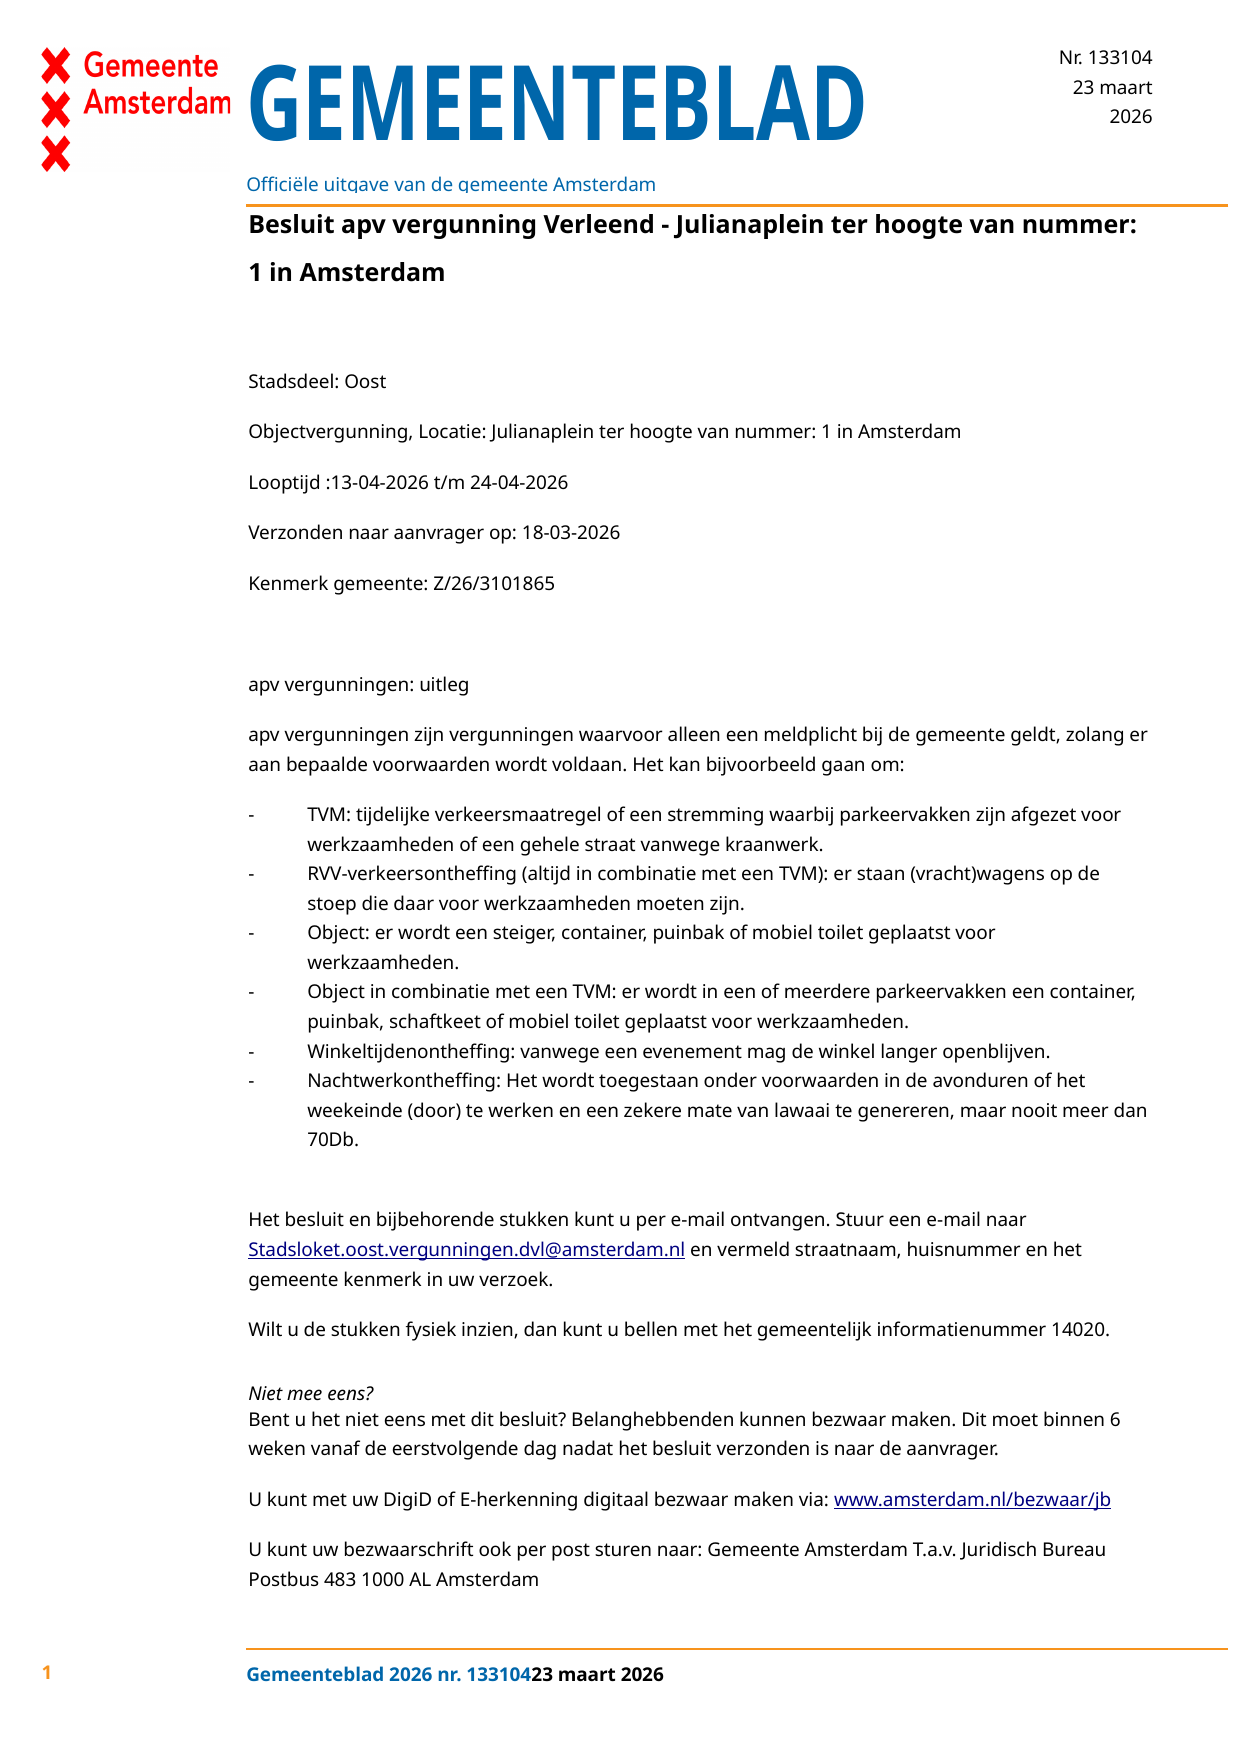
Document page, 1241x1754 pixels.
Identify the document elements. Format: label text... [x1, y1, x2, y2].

list Object: er wordt een steiger, container, puinbak of mobiel toilet geplaatst voor werkzaamheden. [248, 919, 1152, 975]
text Stadsdeel: Oost [248, 368, 1152, 394]
text Het besluit en bijbehorende stukken kunt u per e-mail ontvangen. Stuur een e-mail naar Stadsloket.oost.vergunningen.dvl@amsterdam.nl en vermeld straatnaam, huisnummer en het gemeente kenmerk in uw verzoek. [248, 1207, 1152, 1292]
list Winkeltijdenontheffing: vanwege een evenement mag de winkel langer openblijven. [248, 1038, 1152, 1064]
text Objectvergunning, Locatie: Julianaplein ter hoogte van nummer: 1 in Amsterdam [248, 419, 1152, 444]
text Kenmerk gemeente: Z/26/3101865 [248, 570, 1152, 596]
text Looptijd :13-04-2026 t/m 24-04-2026 [248, 469, 1152, 495]
text apv vergunningen zijn vergunningen waarvoor alleen een meldplicht bij de gemeente geldt, zolang er aan bepaalde voorwaarden wordt voldaan. Het kan bijvoorbeeld gaan om: [248, 721, 1152, 777]
text Besluit apv vergunning Verleend - Julianaplein ter hoogte van nummer: 1 in Amsterdam [248, 207, 1152, 288]
list TVM: tijdelijke verkeersmaatregel of een stremming waarbij parkeervakken zijn afgezet voor werkzaamheden of een gehele straat vanwege kraanwerk. [248, 801, 1152, 857]
text Bent u het niet eens met dit besluit? Belanghebbenden kunnen bezwaar maken. Dit moet binnen 6 weken vanaf de eerstvolgende dag nadat het besluit verzonden is naar de aanvrager. [248, 1406, 1152, 1461]
text apv vergunningen: uitleg [248, 671, 1152, 697]
list RVV-verkeersontheffing (altijd in combinatie met een TVM): er staan (vracht)wagens op de stoep die daar voor werkzaamheden moeten zijn. [248, 860, 1152, 916]
picture [41, 47, 231, 172]
list Object in combinatie met een TVM: er wordt in een of meerdere parkeervakken een container, puinbak, schaftkeet of mobiel toilet geplaatst voor werkzaamheden. [248, 979, 1152, 1034]
text Verzonden naar aanvrager op: 18-03-2026 [248, 519, 1152, 545]
text U kunt met uw DigiD of E-herkenning digitaal bezwaar maken via: www.amsterdam.nl/bezwaar/jb [248, 1486, 1152, 1512]
list Nachtwerkontheffing: Het wordt toegestaan onder voorwaarden in de avonduren of het weekeinde (door) te werken en een zekere mate van lawaai te genereren, maar nooit meer dan 70Db. [248, 1067, 1152, 1152]
text Wilt u de stukken fysiek inzien, dan kunt u bellen met het gemeentelijk informatienummer 14020. [248, 1316, 1152, 1342]
text Niet mee eens? [248, 1380, 1152, 1406]
text U kunt uw bezwaarschrift ook per post sturen naar: Gemeente Amsterdam T.a.v. Juridisch Bureau Postbus 483 1000 AL Amsterdam [248, 1536, 1152, 1592]
